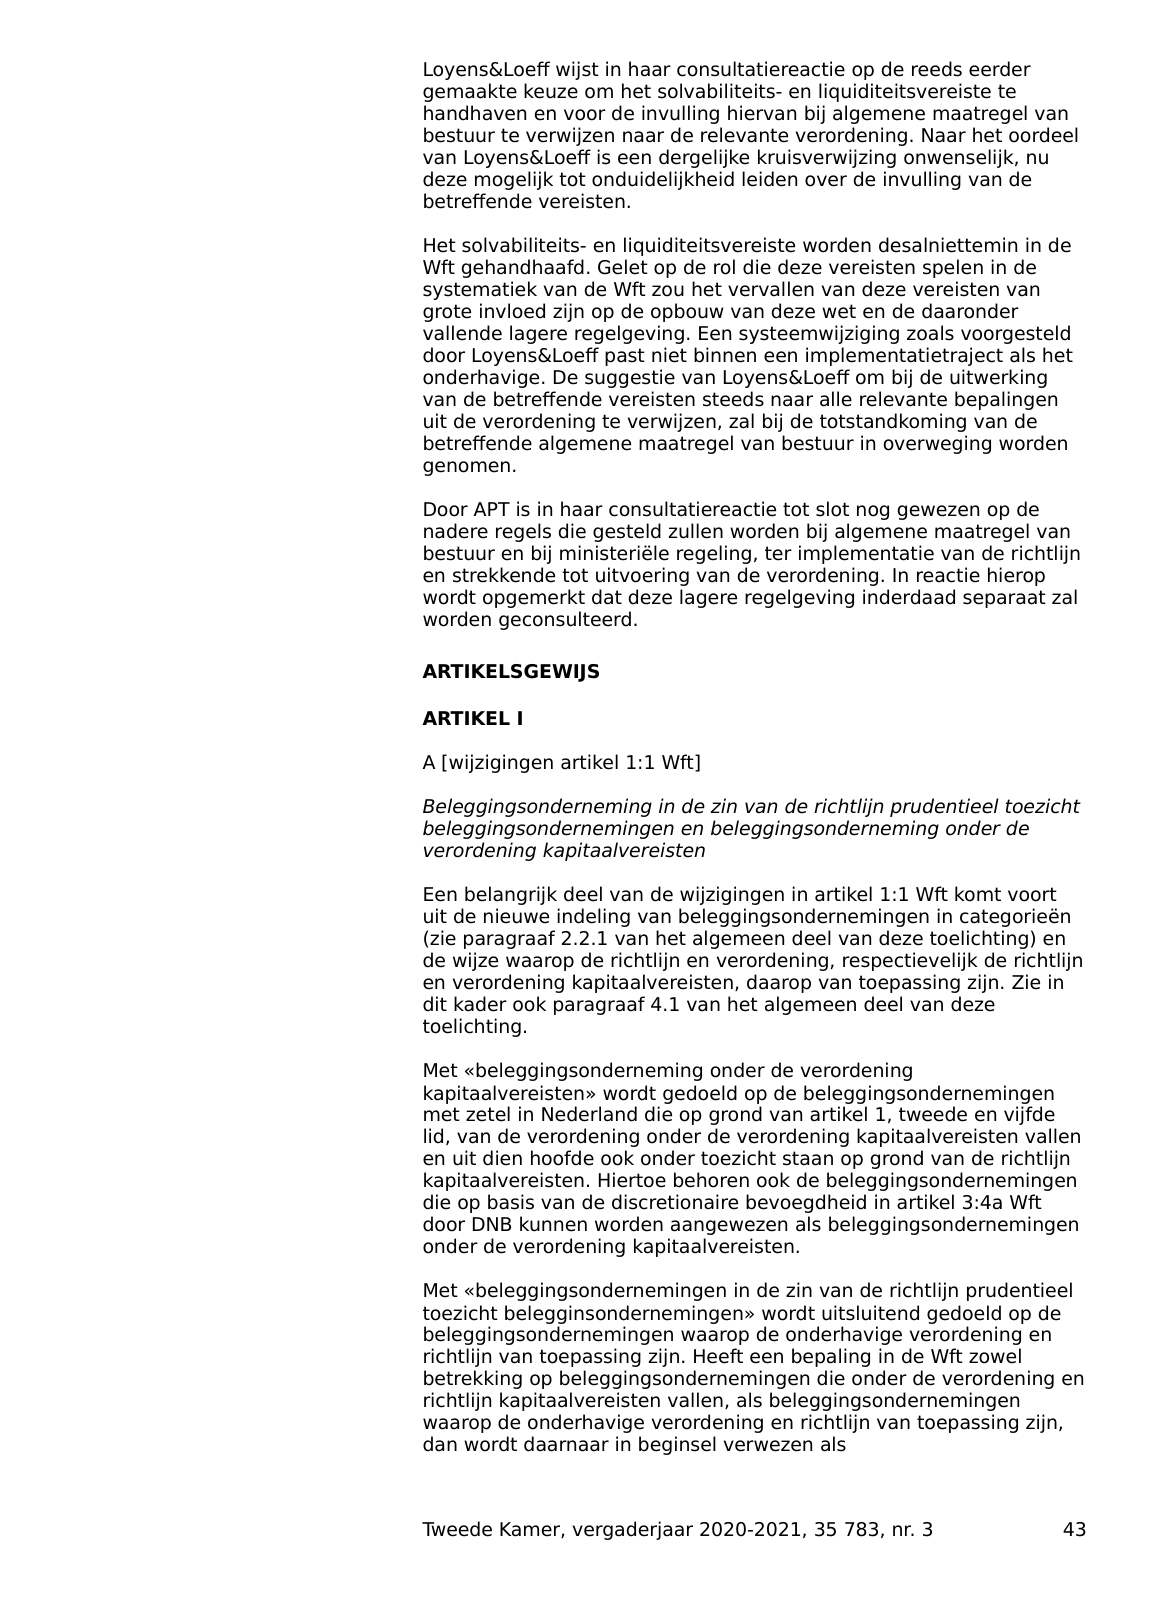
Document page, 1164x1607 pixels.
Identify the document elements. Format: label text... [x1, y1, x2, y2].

text Met «beleggingsondernemingen in de zin van de richtlijn prudentieel toezicht belegginsondernemingen» wordt uitsluitend gedoeld op de beleggingsondernemingen waarop de onderhavige verordening en richtlijn van toepassing zijn. Heeft een bepaling in de Wft zowel betrekking op beleggingsondernemingen die onder de verordening en richtlijn kapitaalvereisten vallen, als beleggingsondernemingen waarop de onderhavige verordening en richtlijn van toepassing zijn, dan wordt daarnaar in beginsel verwezen als [422, 1280, 1087, 1456]
text Met «beleggingsonderneming onder de verordening kapitaalvereisten» wordt gedoeld op de beleggingsondernemingen met zetel in Nederland die op grond van artikel 1, tweede en vijfde lid, van de verordening onder de verordening kapitaalvereisten vallen en uit dien hoofde ook onder toezicht staan op grond van de richtlijn kapitaalvereisten. Hiertoe behoren ook de beleggingsondernemingen die op basis van de discretionaire bevoegdheid in artikel 3:4a Wft door DNB kunnen worden aangewezen als beleggingsondernemingen onder de verordening kapitaalvereisten. [422, 1060, 1087, 1258]
text Loyens&Loeff wijst in haar consultatiereactie op de reeds eerder gemaakte keuze om het solvabiliteits- en liquiditeitsvereiste te handhaven en voor de invulling hiervan bij algemene maatregel van bestuur te verwijzen naar de relevante verordening. Naar het oordeel van Loyens&Loeff is een dergelijke kruisverwijzing onwenselijk, nu deze mogelijk tot onduidelijkheid leiden over de invulling van de betreffende vereisten. [422, 59, 1087, 213]
subtitle ARTIKEL I [422, 708, 1087, 730]
text Door APT is in haar consultatiereactie tot slot nog gewezen op de nadere regels die gesteld zullen worden bij algemene maatregel van bestuur en bij ministeriële regeling, ter implementatie van de richtlijn en strekkende tot uitvoering van de verordening. In reactie hierop wordt opgemerkt dat deze lagere regelgeving inderdaad separaat zal worden geconsulteerd. [422, 499, 1087, 631]
text Het solvabiliteits- en liquiditeitsvereiste worden desalniettemin in de Wft gehandhaafd. Gelet op de rol die deze vereisten spelen in de systematiek van de Wft zou het vervallen van deze vereisten van grote invloed zijn op de opbouw van deze wet en de daaronder vallende lagere regelgeving. Een systeemwijziging zoals voorgesteld door Loyens&Loeff past niet binnen een implementatietraject als het onderhavige. De suggestie van Loyens&Loeff om bij de uitwerking van de betreffende vereisten steeds naar alle relevante bepalingen uit de verordening te verwijzen, zal bij de totstandkoming van de betreffende algemene maatregel van bestuur in overweging worden genomen. [422, 235, 1087, 477]
subtitle Beleggingsonderneming in de zin van de richtlijn prudentieel toezicht beleggingsondernemingen en beleggingsonderneming onder de verordening kapitaalvereisten [422, 796, 1087, 862]
subtitle A [wijzigingen artikel 1:1 Wft] [422, 752, 1087, 774]
text Een belangrijk deel van de wijzigingen in artikel 1:1 Wft komt voort uit de nieuwe indeling van beleggingsondernemingen in categorieën (zie paragraaf 2.2.1 van het algemeen deel van deze toelichting) en de wijze waarop de richtlijn en verordening, respectievelijk de richtlijn en verordening kapitaalvereisten, daarop van toepassing zijn. Zie in dit kader ook paragraaf 4.1 van het algemeen deel van deze toelichting. [422, 884, 1087, 1038]
subtitle ARTIKELSGEWIJS [422, 661, 1087, 683]
